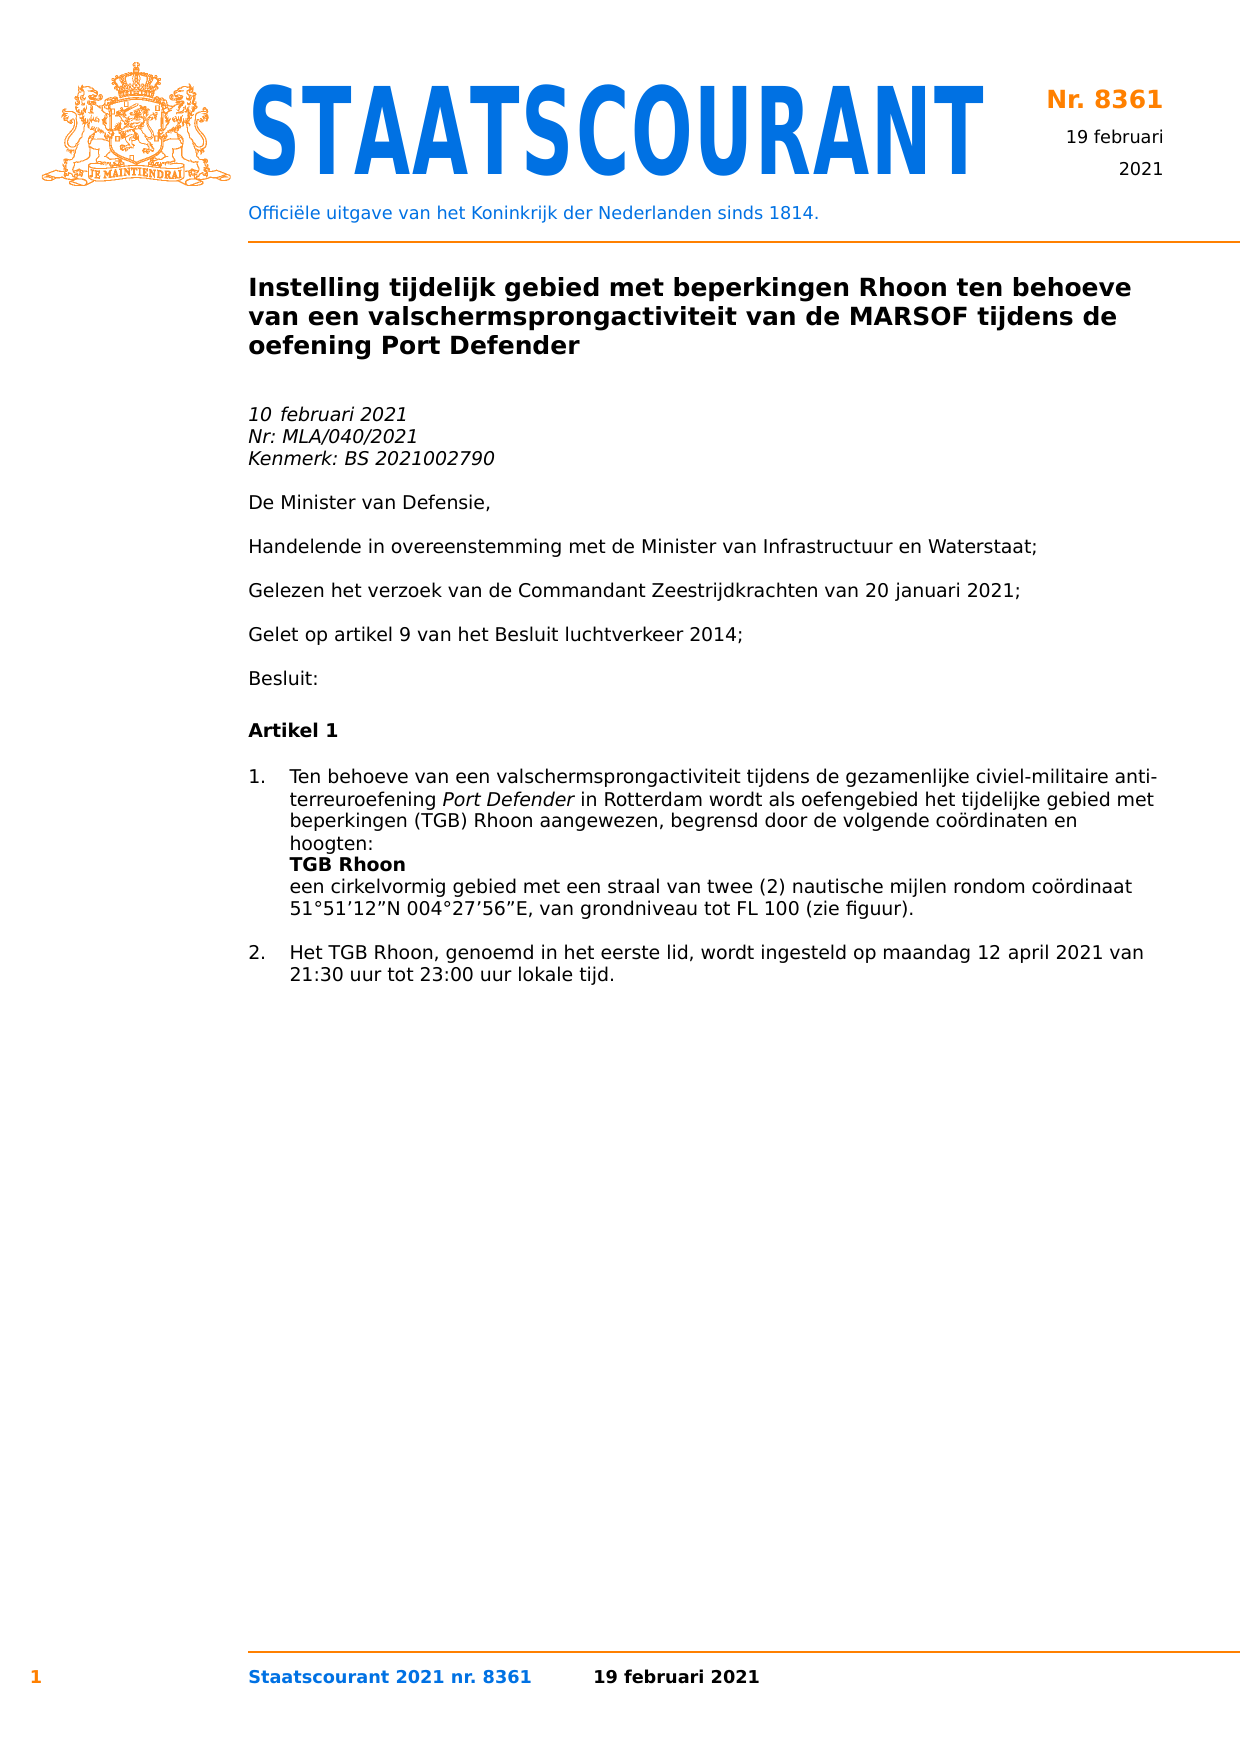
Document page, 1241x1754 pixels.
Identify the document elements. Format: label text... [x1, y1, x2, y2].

table_header STAATSCOURANT [248, 62, 998, 203]
text Besluit: [248, 667, 1163, 689]
text De Minister van Defensie, [248, 492, 1163, 514]
text 10 februari 2021 [248, 404, 1163, 426]
table_header [25, 62, 248, 241]
picture [41, 62, 231, 186]
text Handelende in overeenstemming met de Minister van Infrastructuur en Waterstaat; [248, 536, 1163, 558]
text Kenmerk: BS 2021002790 [248, 448, 1163, 470]
text 2. Het TGB Rhoon, genoemd in het eerste lid, wordt ingesteld op maandag 12 april 2021 van 21:30 uur tot 23:00 uur lokale tijd. [248, 942, 1163, 986]
subtitle Instelling tijdelijk gebied met beperkingen Rhoon ten behoeve van een valschermsprongactiviteit van de MARSOF tijdens de oefening Port Defender [248, 273, 1163, 361]
text een cirkelvormig gebied met een straal van twee (2) nautische mijlen rondom coördinaat 51°51’12”N 004°27’56”E, van grondniveau tot FL 100 (zie figuur). [289, 876, 1163, 920]
text Gelezen het verzoek van de Commandant Zeestrijdkrachten van 20 januari 2021; [248, 580, 1163, 602]
text TGB Rhoon [289, 854, 1163, 876]
table_cell 19 februari [998, 121, 1240, 153]
subtitle Artikel 1 [248, 719, 1163, 741]
text Nr: MLA/040/2021 [248, 426, 1163, 448]
text 1. Ten behoeve van een valschermsprongactiviteit tijdens de gezamenlijke civiel-militaire anti-terreuroefening Port Defender in Rotterdam wordt als oefengebied het tijdelijke gebied met beperkingen (TGB) Rhoon aangewezen, begrensd door de volgende coördinaten en hoogten: [248, 766, 1163, 854]
table_cell Officiële uitgave van het Koninkrijk der Nederlanden sinds 1814. [248, 203, 1240, 241]
table_cell 2021 [998, 153, 1240, 203]
table_header Nr. 8361 [998, 62, 1240, 121]
text Gelet op artikel 9 van het Besluit luchtverkeer 2014; [248, 624, 1163, 646]
